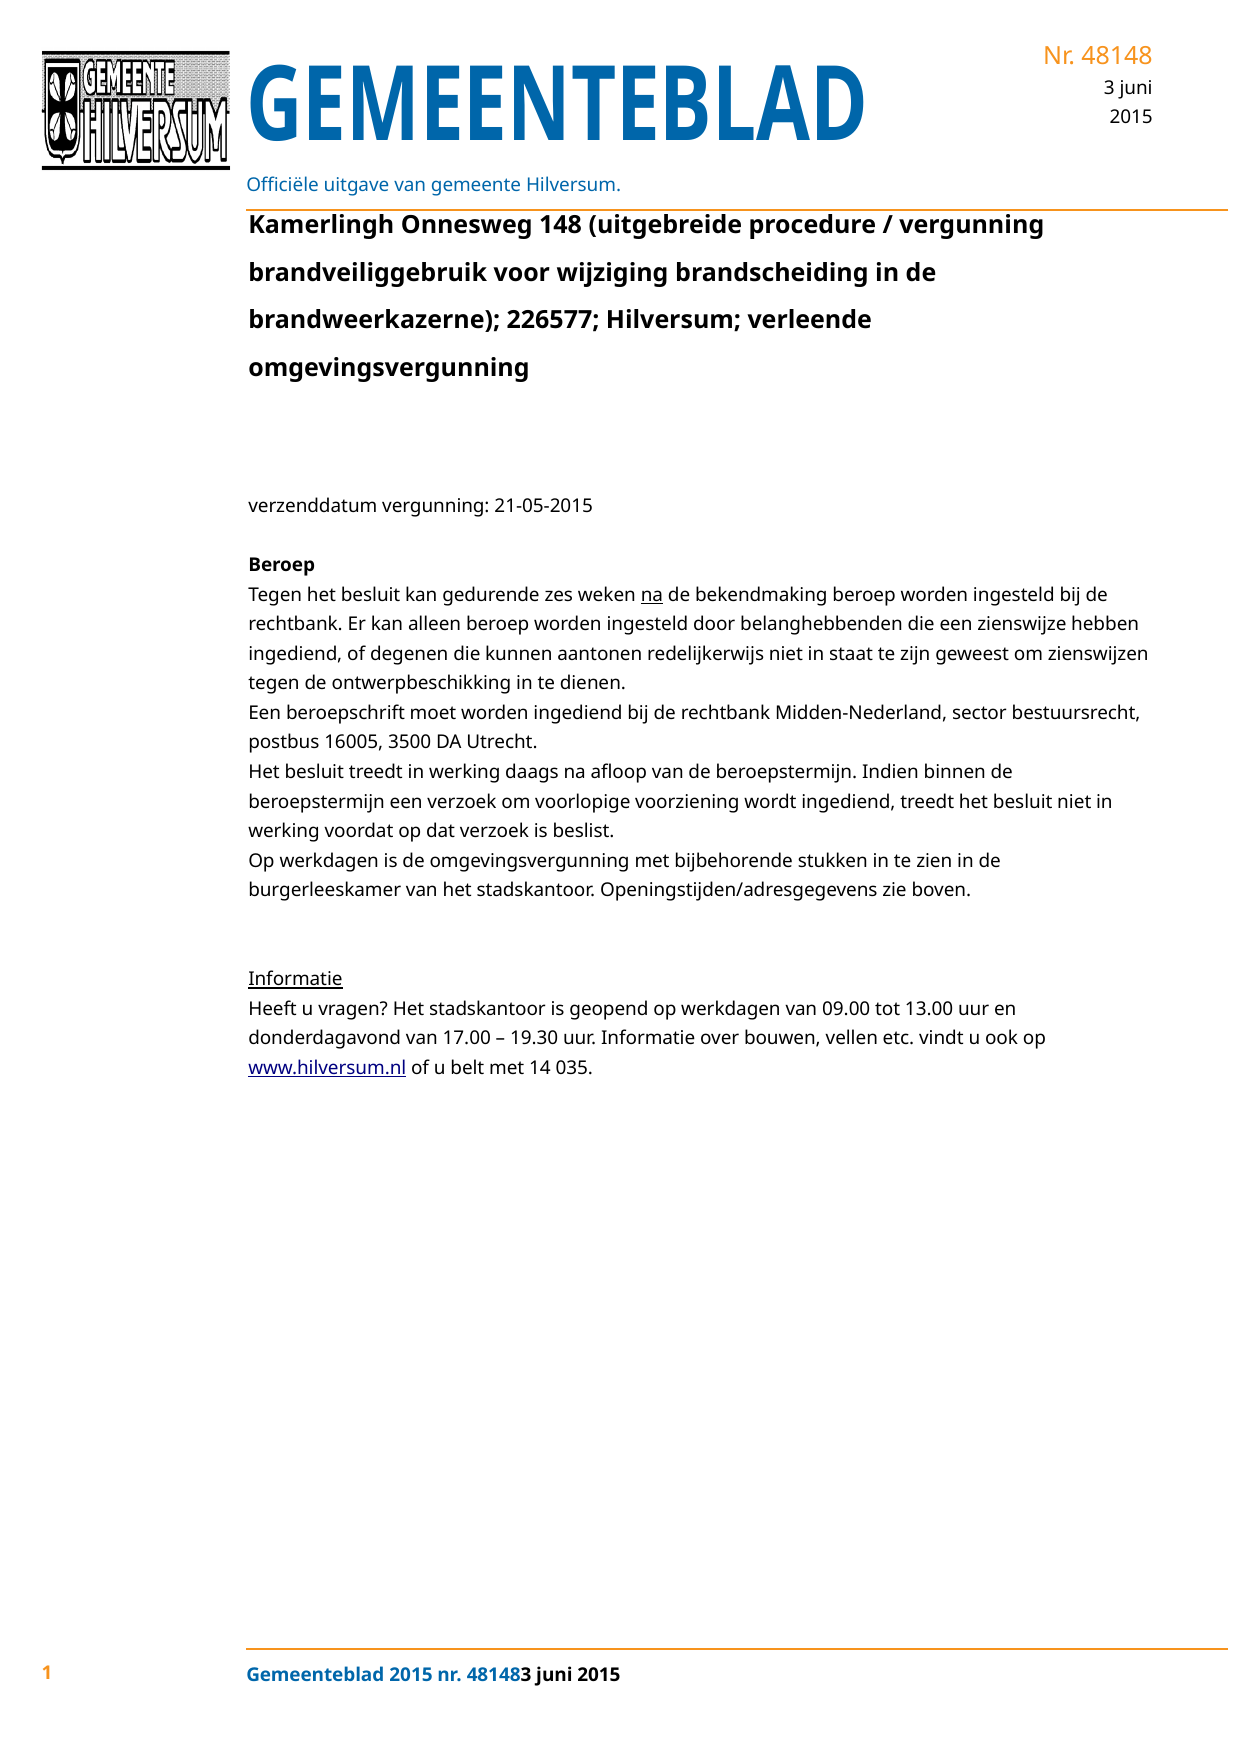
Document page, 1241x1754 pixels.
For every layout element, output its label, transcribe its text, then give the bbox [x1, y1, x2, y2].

text Op werkdagen is de omgevingsvergunning met bijbehorende stukken in te zien in de burgerleeskamer van het stadskantoor. Openingstijden/adresgegevens zie boven. [248, 847, 1152, 902]
text Tegen het besluit kan gedurende zes weken na de bekendmaking beroep worden ingesteld bij de rechtbank. Er kan alleen beroep worden ingesteld door belanghebbenden die een zienswijze hebben ingediend, of degenen die kunnen aantonen redelijkerwijs niet in staat te zijn geweest om zienswijzen tegen de ontwerpbeschikking in te dienen. [248, 581, 1152, 695]
text Informatie [248, 965, 1152, 991]
text Beroep [248, 551, 1152, 577]
picture [41, 47, 231, 172]
text Heeft u vragen? Het stadskantoor is geopend op werkdagen van 09.00 tot 13.00 uur en donderdagavond van 17.00 – 19.30 uur. Informatie over bouwen, vellen etc. vindt u ook op www.hilversum.nl of u belt met 14 035. [248, 995, 1152, 1080]
text Kamerlingh Onnesweg 148 (uitgebreide procedure / vergunning brandveiliggebruik voor wijziging brandscheiding in de brandweerkazerne); 226577; Hilversum; verleende omgevingsvergunning [248, 211, 1152, 384]
text Een beroepschrift moet worden ingediend bij de rechtbank Midden-Nederland, sector bestuursrecht, postbus 16005, 3500 DA Utrecht. [248, 699, 1152, 754]
text Het besluit treedt in werking daags na afloop van de beroepstermijn. Indien binnen de beroepstermijn een verzoek om voorlopige voorziening wordt ingediend, treedt het besluit niet in werking voordat op dat verzoek is beslist. [248, 758, 1152, 843]
text verzenddatum vergunning: 21-05-2015 [248, 492, 1152, 518]
